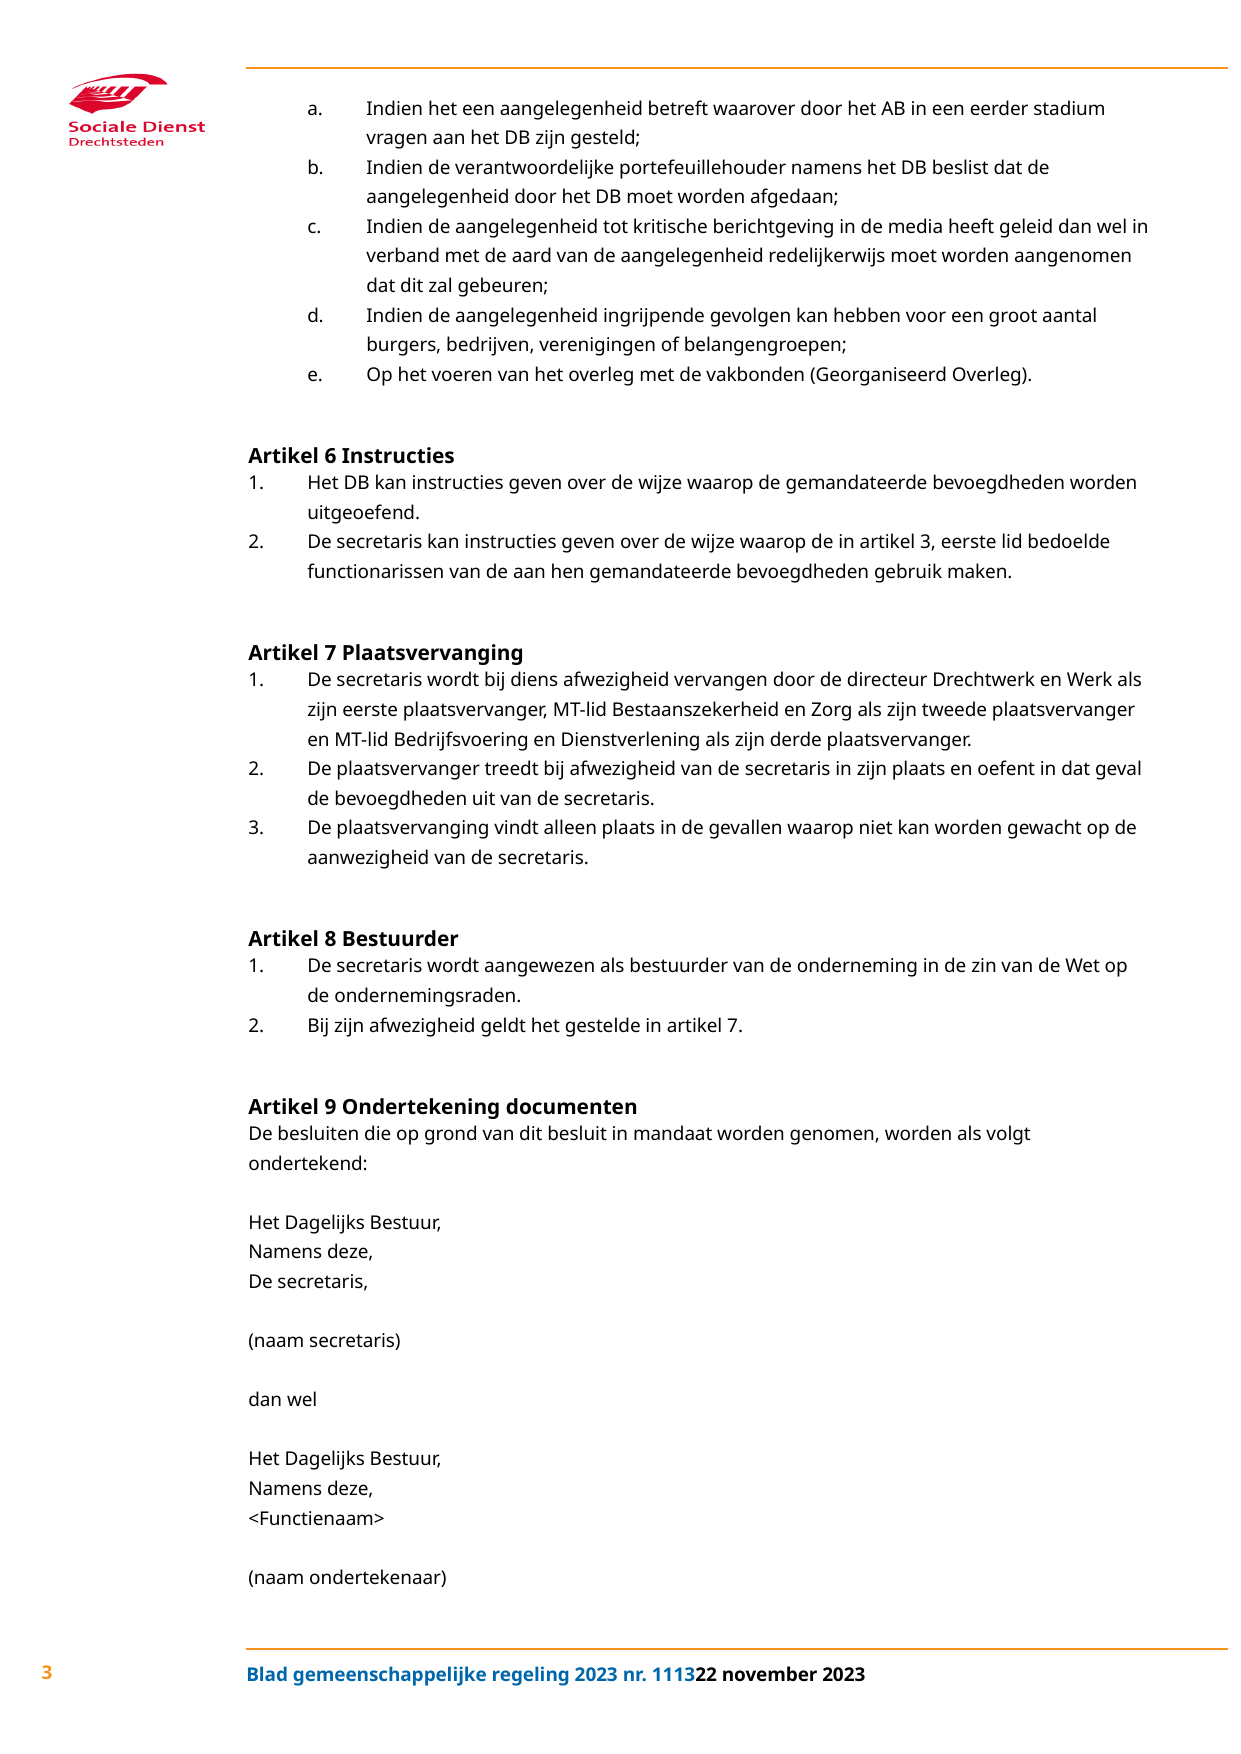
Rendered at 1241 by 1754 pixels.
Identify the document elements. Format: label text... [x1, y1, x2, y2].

list Op het voeren van het overleg met de vakbonden (Georganiseerd Overleg). [307, 361, 1152, 387]
list Bij zijn afwezigheid geldt het gestelde in artikel 7. [248, 1012, 1152, 1037]
list Het DB kan instructies geven over de wijze waarop de gemandateerde bevoegdheden worden uitgeoefend. [248, 469, 1152, 525]
list Indien de aangelegenheid tot kritische berichtgeving in de media heeft geleid dan wel in verband met de aard van de aangelegenheid redelijkerwijs moet worden aangenomen dat dit zal gebeuren; [307, 213, 1152, 298]
text Artikel 9 Ondertekening documenten [248, 1092, 1152, 1120]
text Namens deze, [248, 1238, 1152, 1264]
text Het Dagelijks Bestuur, [248, 1209, 1152, 1235]
text Het Dagelijks Bestuur, [248, 1446, 1152, 1471]
text Namens deze, [248, 1475, 1152, 1501]
list Indien het een aangelegenheid betreft waarover door het AB in een eerder stadium vragen aan het DB zijn gesteld; [307, 95, 1152, 150]
list De plaatsvervanger treedt bij afwezigheid van de secretaris in zijn plaats en oefent in dat geval de bevoegdheden uit van de secretaris. [248, 755, 1152, 811]
text De besluiten die op grond van dit besluit in mandaat worden genomen, worden als volgt ondertekend: [248, 1120, 1152, 1176]
list Indien de verantwoordelijke portefeuillehouder namens het DB beslist dat de aangelegenheid door het DB moet worden afgedaan; [307, 154, 1152, 209]
text dan wel [248, 1386, 1152, 1412]
text (naam ondertekenaar) [248, 1564, 1152, 1590]
list De secretaris wordt bij diens afwezigheid vervangen door de directeur Drechtwerk en Werk als zijn eerste plaatsvervanger, MT-lid Bestaanszekerheid en Zorg als zijn tweede plaatsvervanger en MT-lid Bedrijfsvoering en Dienstverlening als zijn derde plaatsvervanger. [248, 667, 1152, 752]
text Artikel 8 Bestuurder [248, 924, 1152, 953]
list De secretaris kan instructies geven over de wijze waarop de in artikel 3, eerste lid bedoelde functionarissen van de aan hen gemandateerde bevoegdheden gebruik maken. [248, 529, 1152, 584]
picture [41, 47, 231, 172]
list De plaatsvervanging vindt alleen plaats in de gevallen waarop niet kan worden gewacht op de aanwezigheid van de secretaris. [248, 814, 1152, 870]
text De secretaris, [248, 1268, 1152, 1294]
text (naam secretaris) [248, 1327, 1152, 1353]
text Artikel 7 Plaatsvervanging [248, 638, 1152, 667]
list Indien de aangelegenheid ingrijpende gevolgen kan hebben voor een groot aantal burgers, bedrijven, verenigingen of belangengroepen; [307, 302, 1152, 357]
text Artikel 6 Instructies [248, 441, 1152, 469]
text <Functienaam> [248, 1505, 1152, 1531]
list De secretaris wordt aangewezen als bestuurder van de onderneming in de zin van de Wet op de ondernemingsraden. [248, 953, 1152, 1008]
